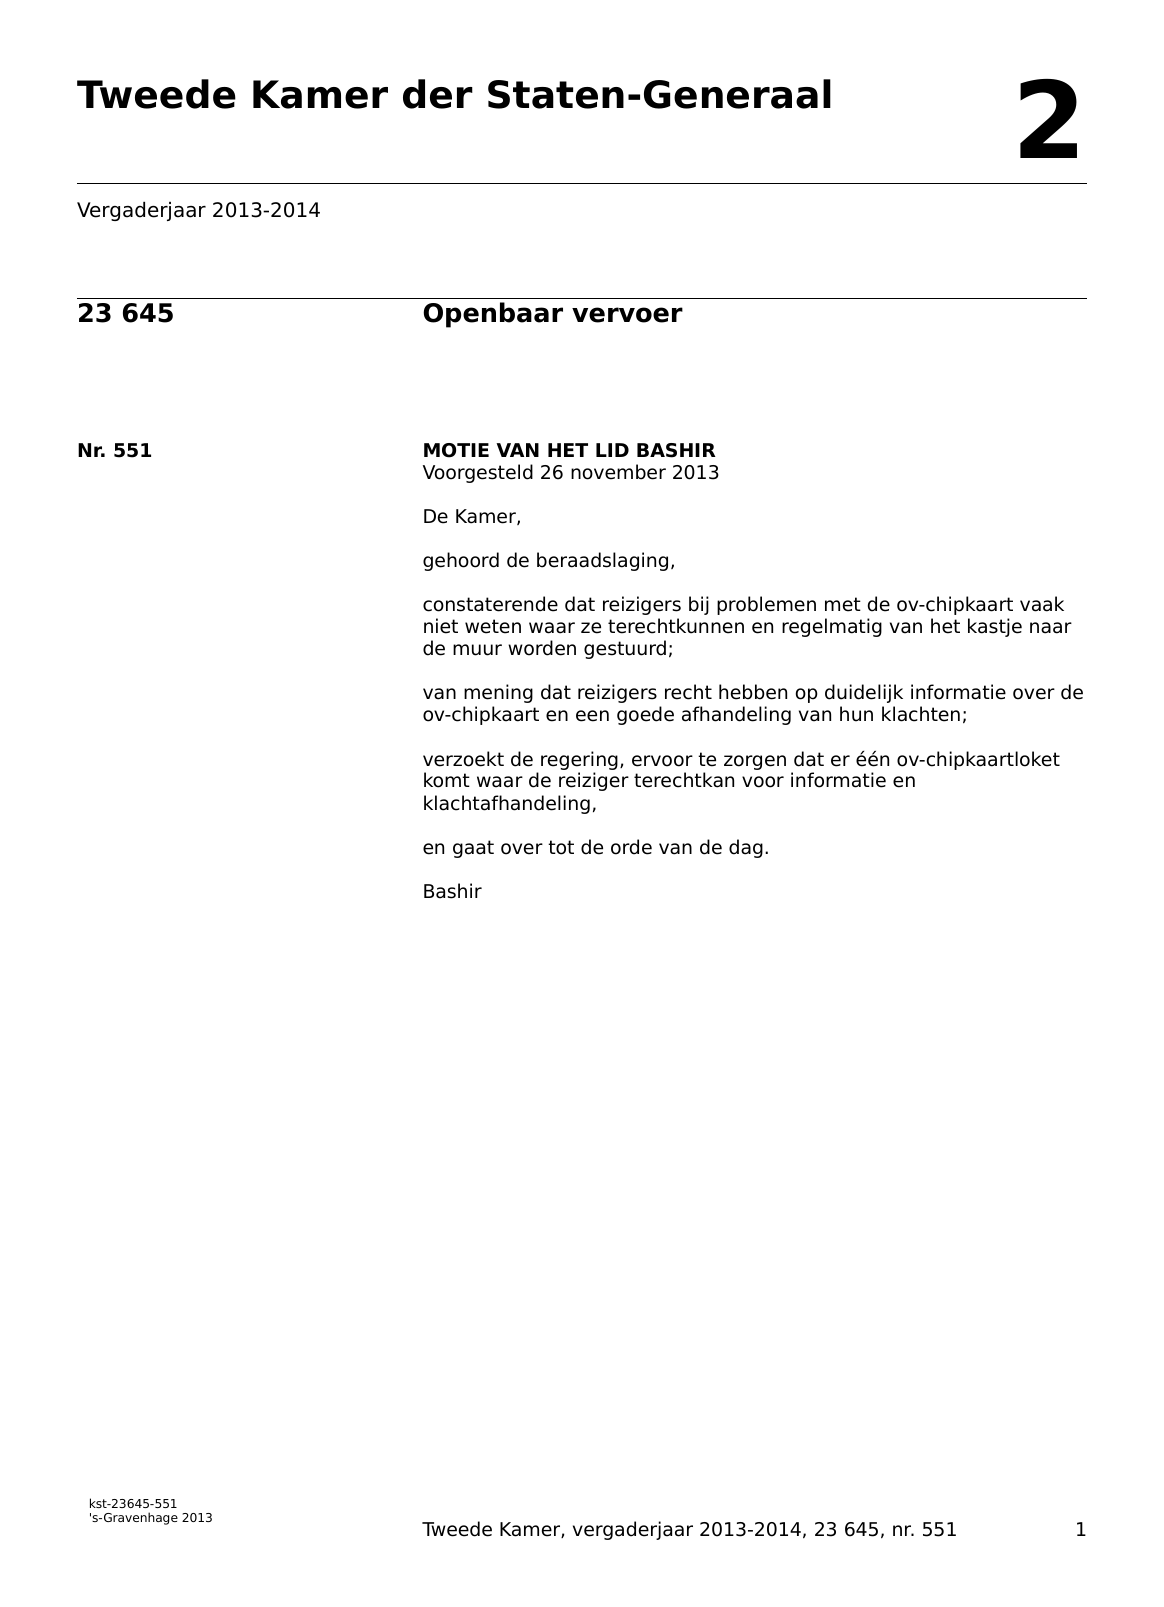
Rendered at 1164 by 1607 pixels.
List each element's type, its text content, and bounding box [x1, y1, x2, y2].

text gehoord de beraadslaging, [422, 550, 1087, 572]
table_cell Vergaderjaar 2013-2014 [77, 184, 1087, 298]
text 's-Gravenhage 2013 [88, 1511, 323, 1525]
subtitle 23 645 Openbaar vervoer [77, 299, 1087, 329]
text Bashir [422, 881, 1087, 903]
text van mening dat reizigers recht hebben op duidelijk informatie over de ov-chipkaart en een goede afhandeling van hun klachten; [422, 682, 1087, 726]
subtitle Nr. 551 MOTIE VAN HET LID BASHIR [77, 440, 1087, 462]
text De Kamer, [422, 506, 1087, 528]
text Voorgesteld 26 november 2013 [422, 462, 1087, 484]
table_header 2 [886, 59, 1087, 183]
table_header Tweede Kamer der Staten-Generaal [77, 59, 886, 183]
text en gaat over tot de orde van de dag. [422, 837, 1087, 858]
text kst-23645-551 [88, 1497, 323, 1511]
text verzoekt de regering, ervoor te zorgen dat er één ov-chipkaartloket komt waar de reiziger terechtkan voor informatie en klachtafhandeling, [422, 748, 1087, 814]
text constaterende dat reizigers bij problemen met de ov-chipkaart vaak niet weten waar ze terechtkunnen en regelmatig van het kastje naar de muur worden gestuurd; [422, 594, 1087, 660]
